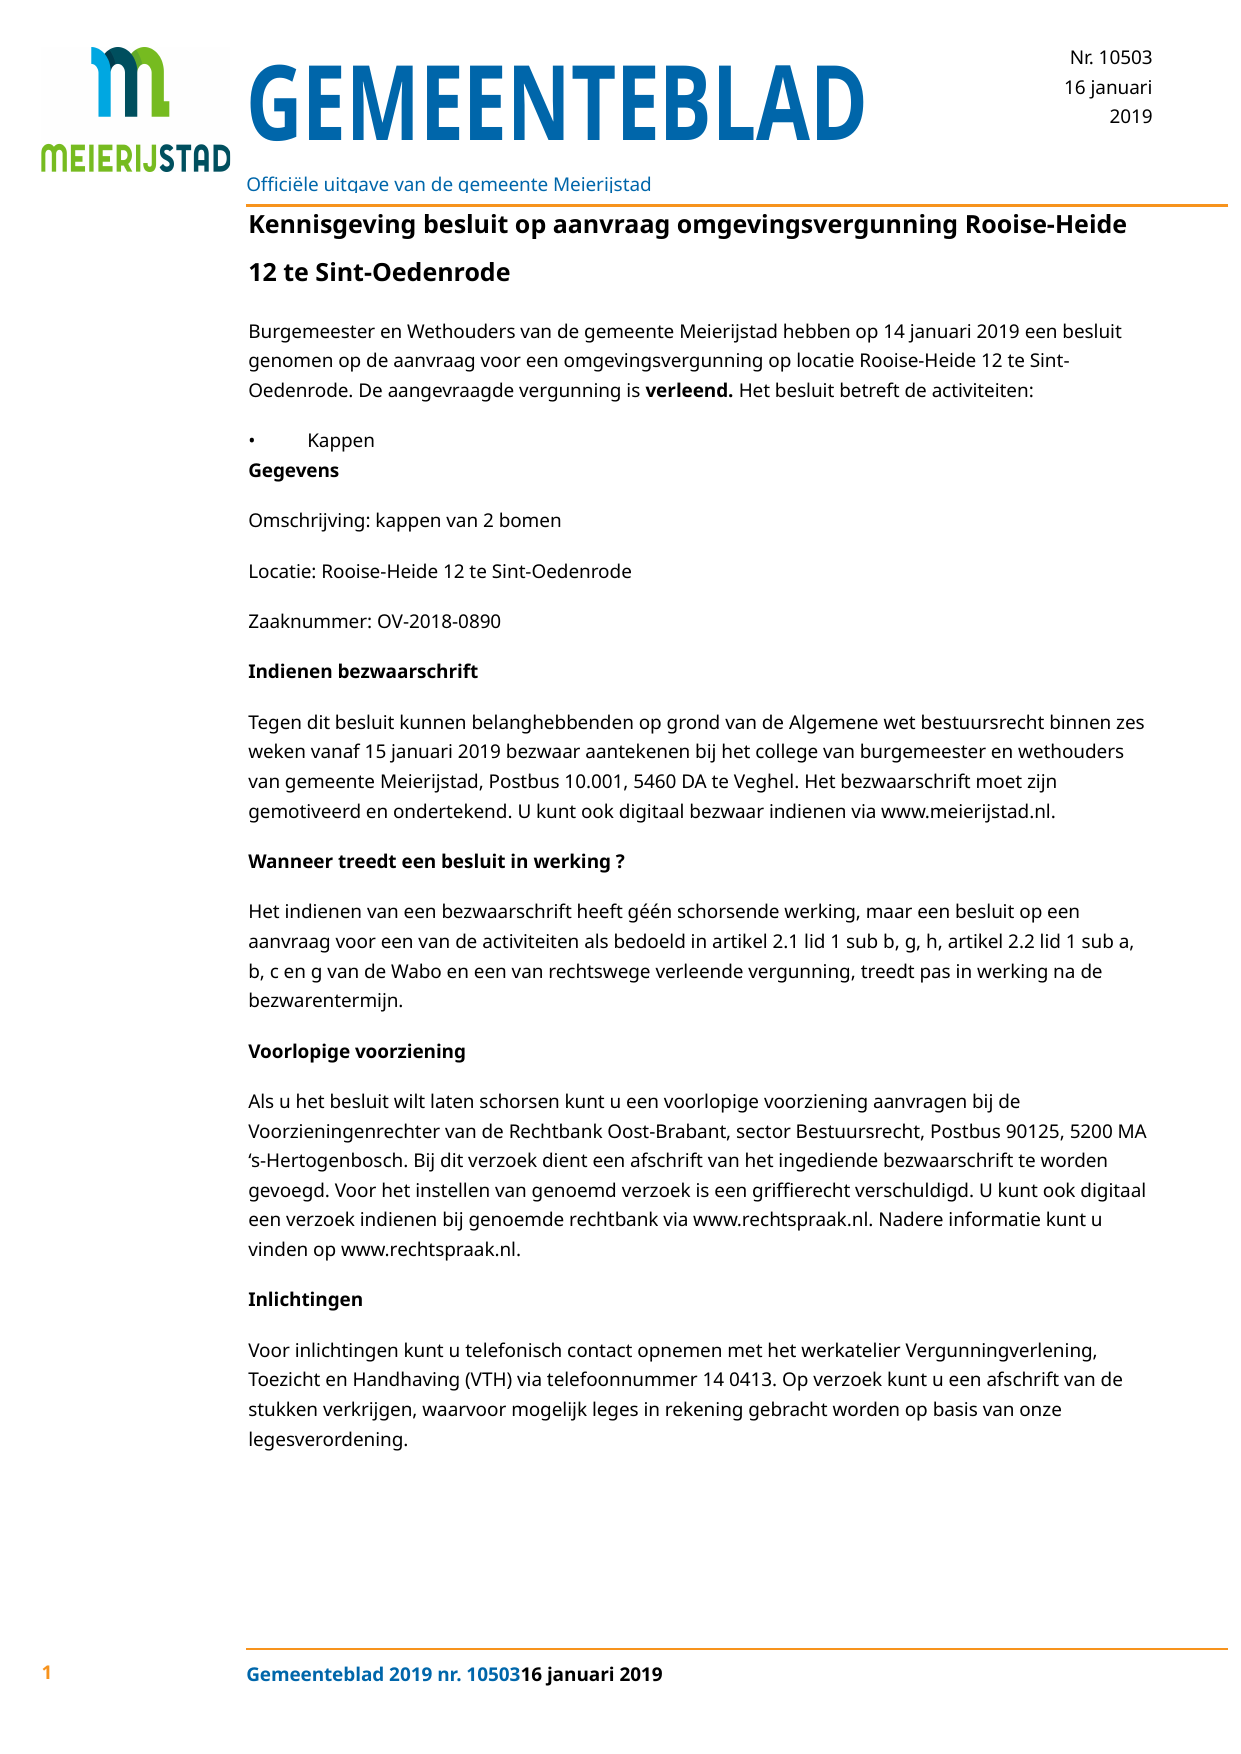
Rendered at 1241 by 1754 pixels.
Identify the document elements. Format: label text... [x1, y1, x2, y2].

text Zaaknummer: OV-2018-0890 [248, 608, 1152, 634]
text Kennisgeving besluit op aanvraag omgevingsvergunning Rooise-Heide 12 te Sint-Oedenrode [248, 207, 1152, 288]
text Als u het besluit wilt laten schorsen kunt u een voorlopige voorziening aanvragen bij de Voorzieningenrechter van de Rechtbank Oost-Brabant, sector Bestuursrecht, Postbus 90125, 5200 MA ‘s-Hertogenbosch. Bij dit verzoek dient een afschrift van het ingediende bezwaarschrift te worden gevoegd. Voor het instellen van genoemd verzoek is een griffierecht verschuldigd. U kunt ook digitaal een verzoek indienen bij genoemde rechtbank via www.rechtspraak.nl. Nadere informatie kunt u vinden op www.rechtspraak.nl. [248, 1088, 1152, 1262]
text Wanneer treedt een besluit in werking ? [248, 848, 1152, 874]
text Omschrijving: kappen van 2 bomen [248, 507, 1152, 533]
picture [41, 47, 231, 172]
list Kappen [248, 427, 1152, 453]
text Inlichtingen [248, 1287, 1152, 1312]
text Burgemeester en Wethouders van de gemeente Meierijstad hebben op 14 januari 2019 een besluit genomen op de aanvraag voor een omgevingsvergunning op locatie Rooise-Heide 12 te Sint-Oedenrode. De aangevraagde vergunning is verleend. Het besluit betreft de activiteiten: [248, 318, 1152, 403]
text Voor inlichtingen kunt u telefonisch contact opnemen met het werkatelier Vergunningverlening, Toezicht en Handhaving (VTH) via telefoonnummer 14 0413. Op verzoek kunt u een afschrift van de stukken verkrijgen, waarvoor mogelijk leges in rekening gebracht worden op basis van onze legesverordening. [248, 1337, 1152, 1452]
text Voorlopige voorziening [248, 1038, 1152, 1064]
text Tegen dit besluit kunnen belanghebbenden op grond van de Algemene wet bestuursrecht binnen zes weken vanaf 15 januari 2019 bezwaar aantekenen bij het college van burgemeester en wethouders van gemeente Meierijstad, Postbus 10.001, 5460 DA te Veghel. Het bezwaarschrift moet zijn gemotiveerd en ondertekend. U kunt ook digitaal bezwaar indienen via www.meierijstad.nl. [248, 709, 1152, 824]
text Het indienen van een bezwaarschrift heeft géén schorsende werking, maar een besluit op een aanvraag voor een van de activiteiten als bedoeld in artikel 2.1 lid 1 sub b, g, h, artikel 2.2 lid 1 sub a, b, c en g van de Wabo en een van rechtswege verleende vergunning, treedt pas in werking na de bezwarentermijn. [248, 899, 1152, 1013]
text Indienen bezwaarschrift [248, 659, 1152, 684]
text Locatie: Rooise-Heide 12 te Sint-Oedenrode [248, 558, 1152, 584]
text Gegevens [248, 457, 1152, 483]
